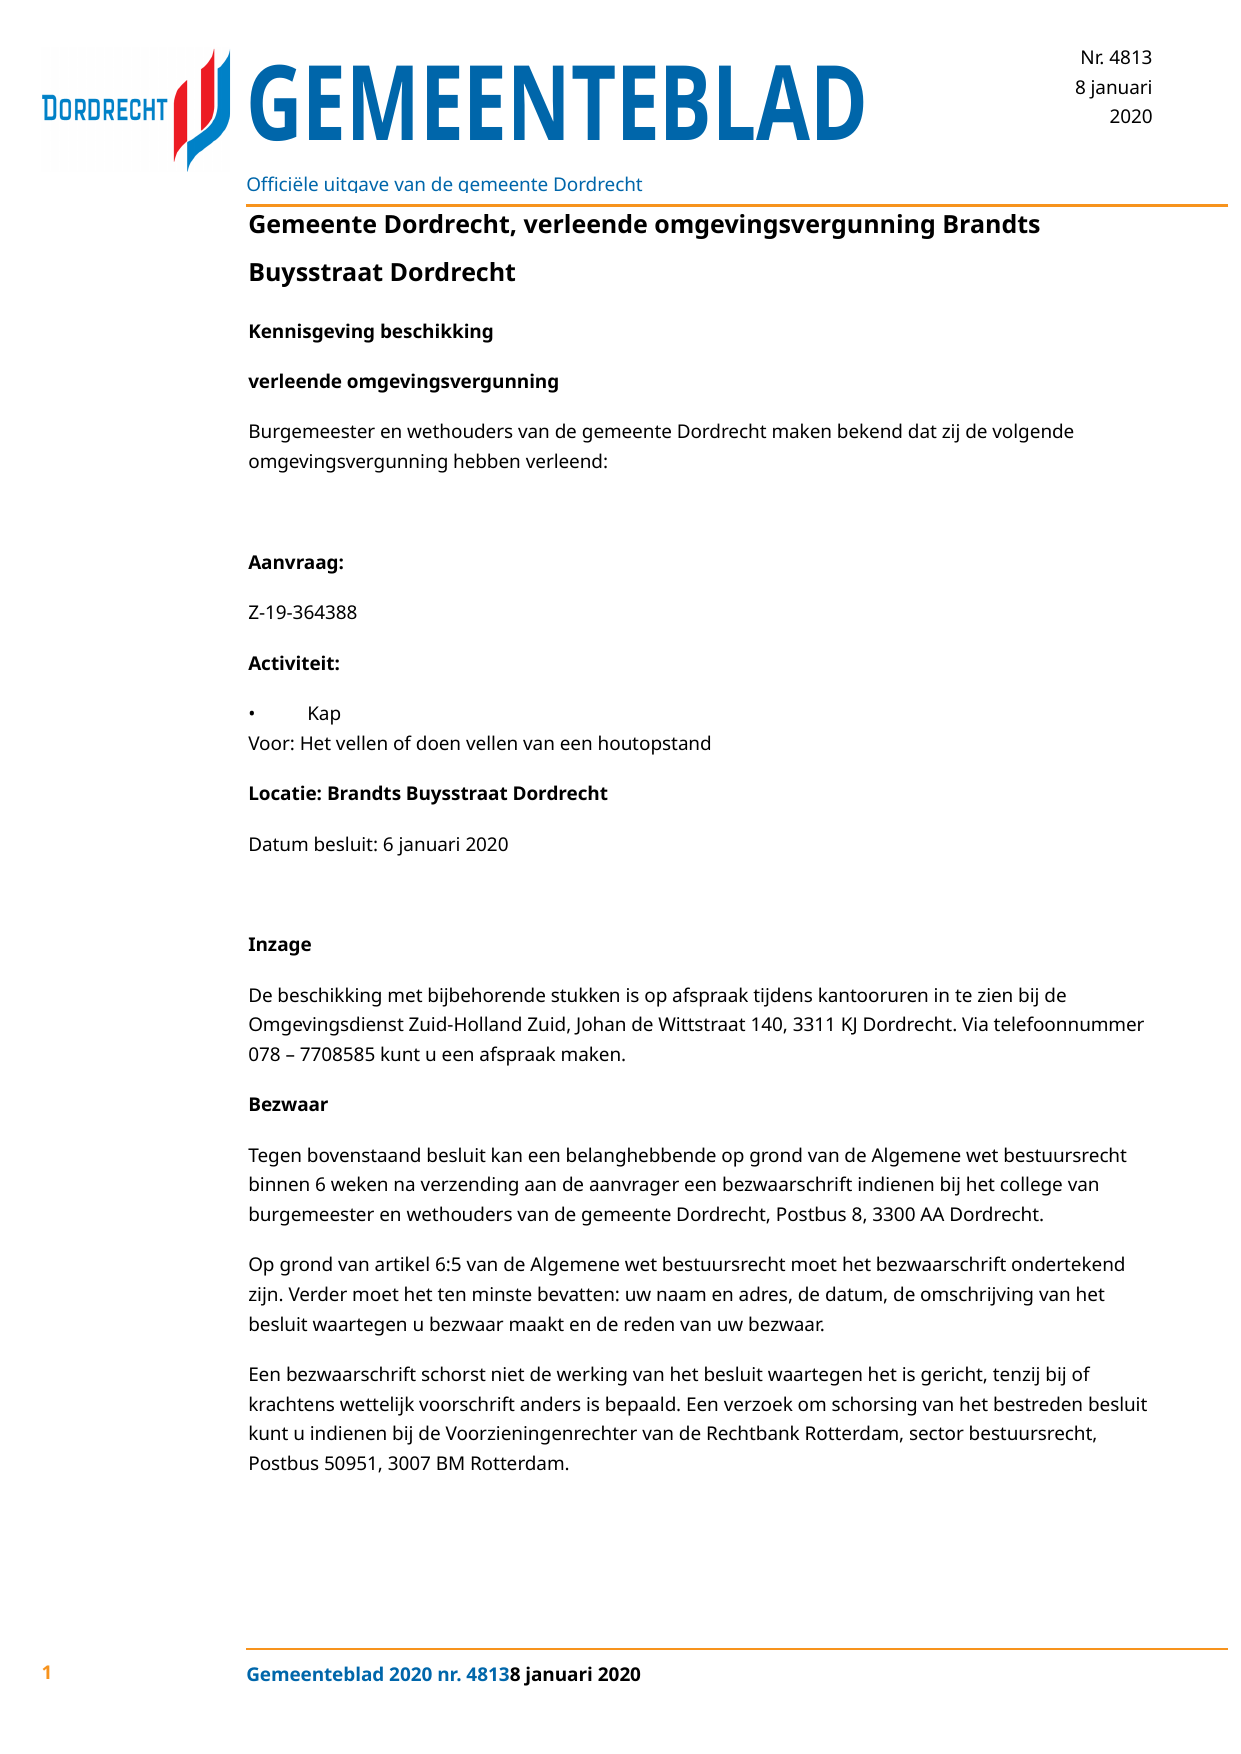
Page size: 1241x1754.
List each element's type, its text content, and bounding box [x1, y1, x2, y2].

text Burgemeester en wethouders van de gemeente Dordrecht maken bekend dat zij de volgende omgevingsvergunning hebben verleend: [248, 419, 1152, 474]
text De beschikking met bijbehorende stukken is op afspraak tijdens kantooruren in te zien bij de Omgevingsdienst Zuid-Holland Zuid, Johan de Wittstraat 140, 3311 KJ Dordrecht. Via telefoonnummer 078 – 7708585 kunt u een afspraak maken. [248, 982, 1152, 1067]
text Aanvraag: [248, 549, 1152, 575]
text Gemeente Dordrecht, verleende omgevingsvergunning Brandts Buysstraat Dordrecht [248, 207, 1152, 288]
text Kennisgeving beschikking [248, 318, 1152, 344]
text Tegen bovenstaand besluit kan een belanghebbende op grond van de Algemene wet bestuursrecht binnen 6 weken na verzending aan de aanvrager een bezwaarschrift indienen bij het college van burgemeester en wethouders van de gemeente Dordrecht, Postbus 8, 3300 AA Dordrecht. [248, 1142, 1152, 1227]
text Activiteit: [248, 650, 1152, 676]
text Z-19-364388 [248, 599, 1152, 625]
text Een bezwaarschrift schorst niet de werking van het besluit waartegen het is gericht, tenzij bij of krachtens wettelijk voorschrift anders is bepaald. Een verzoek om schorsing van het bestreden besluit kunt u indienen bij de Voorzieningenrechter van de Rechtbank Rotterdam, sector bestuursrecht, Postbus 50951, 3007 BM Rotterdam. [248, 1361, 1152, 1476]
text Bezwaar [248, 1092, 1152, 1117]
text Op grond van artikel 6:5 van de Algemene wet bestuursrecht moet het bezwaarschrift ondertekend zijn. Verder moet het ten minste bevatten: uw naam en adres, de datum, de omschrijving van het besluit waartegen u bezwaar maakt en de reden van uw bezwaar. [248, 1252, 1152, 1337]
picture [41, 47, 231, 172]
list Kap [248, 700, 1152, 726]
text Voor: Het vellen of doen vellen van een houtopstand [248, 730, 1152, 756]
text Datum besluit: 6 januari 2020 [248, 831, 1152, 857]
text Locatie: Brandts Buysstraat Dordrecht [248, 780, 1152, 806]
text verleende omgevingsvergunning [248, 368, 1152, 394]
text Inzage [248, 932, 1152, 957]
